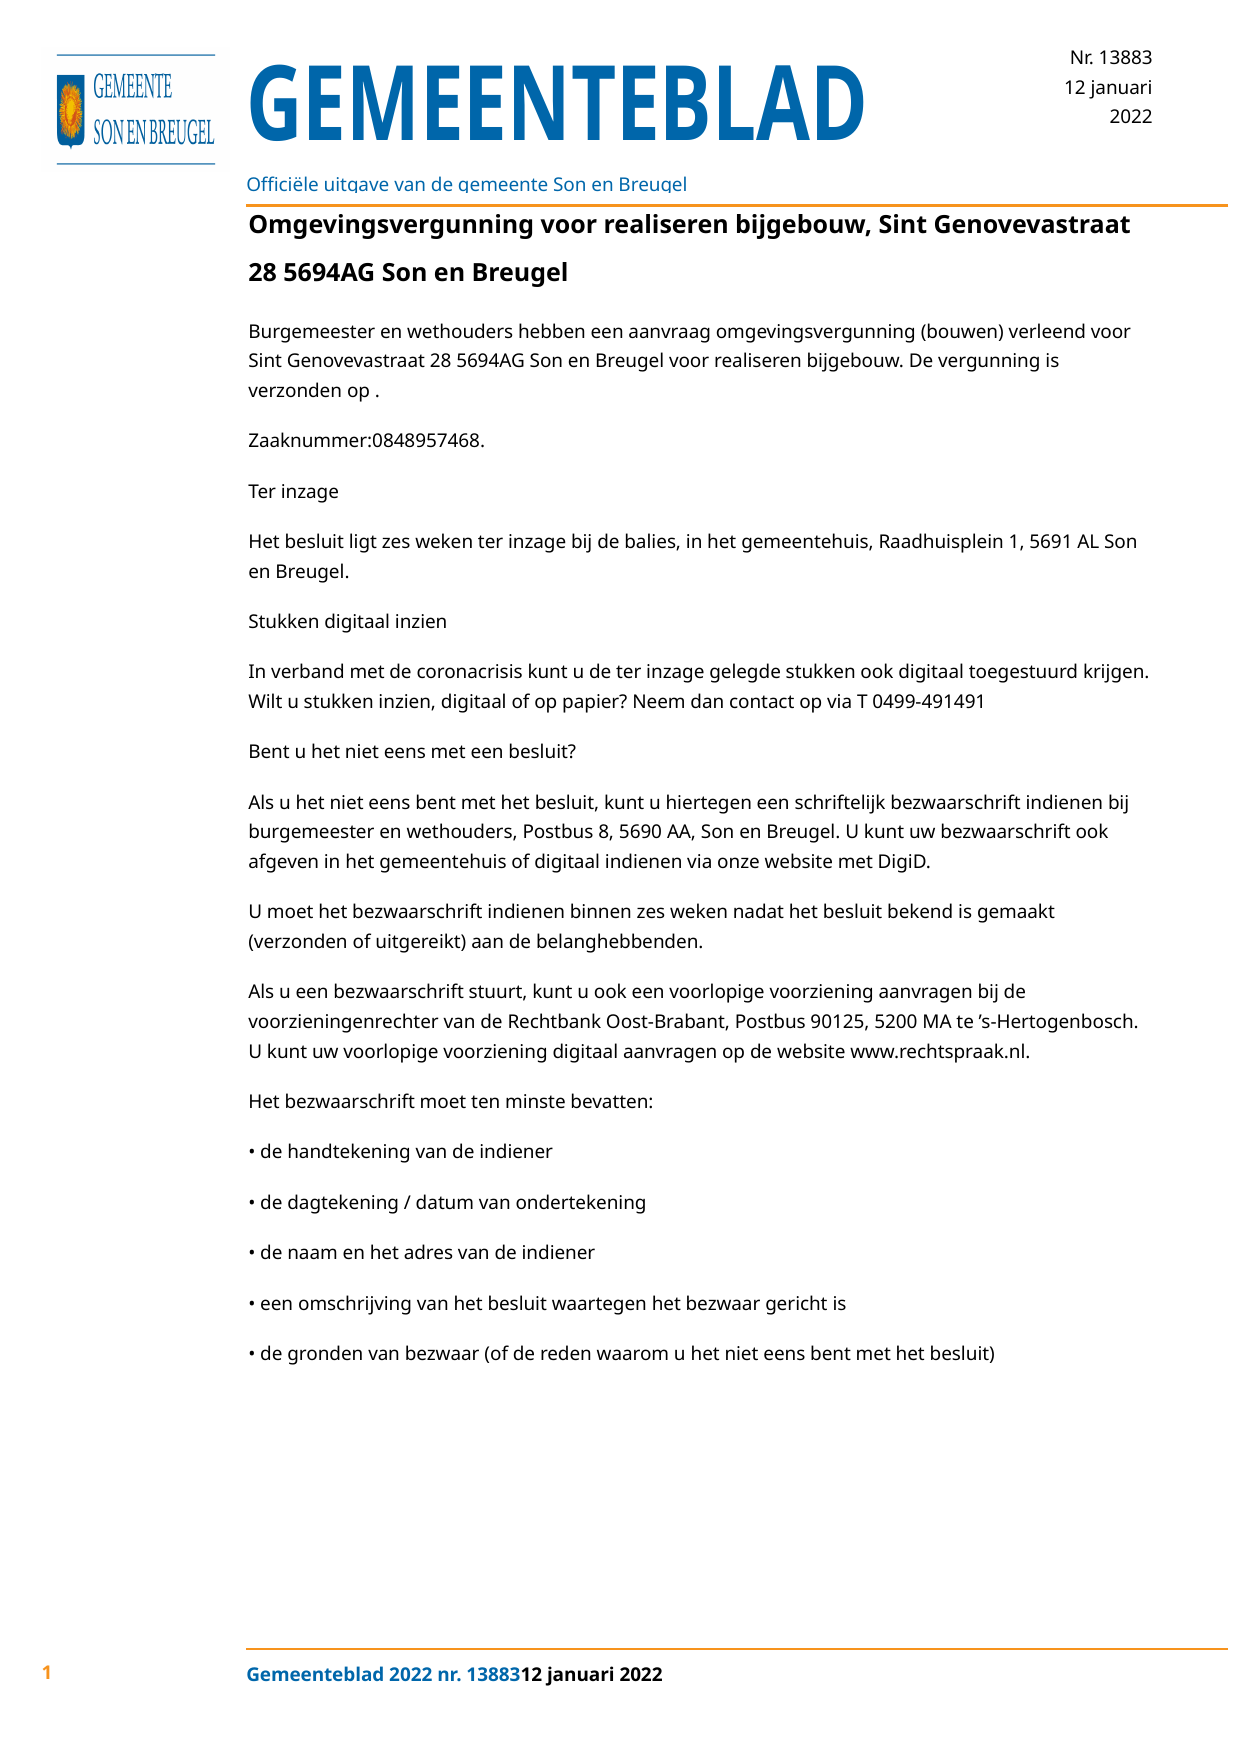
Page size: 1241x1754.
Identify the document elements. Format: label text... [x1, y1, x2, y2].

text Als u het niet eens bent met het besluit, kunt u hiertegen een schriftelijk bezwaarschrift indienen bij burgemeester en wethouders, Postbus 8, 5690 AA, Son en Breugel. U kunt uw bezwaarschrift ook afgeven in het gemeentehuis of digitaal indienen via onze website met DigiD. [248, 789, 1152, 874]
text Ter inzage [248, 478, 1152, 504]
text Burgemeester en wethouders hebben een aanvraag omgevingsvergunning (bouwen) verleend voor Sint Genovevastraat 28 5694AG Son en Breugel voor realiseren bijgebouw. De vergunning is verzonden op . [248, 318, 1152, 403]
text U moet het bezwaarschrift indienen binnen zes weken nadat het besluit bekend is gemaakt (verzonden of uitgereikt) aan de belanghebbenden. [248, 899, 1152, 954]
text Stukken digitaal inzien [248, 608, 1152, 634]
picture [41, 47, 231, 172]
text Het bezwaarschrift moet ten minste bevatten: [248, 1088, 1152, 1114]
text Bent u het niet eens met een besluit? [248, 739, 1152, 764]
text Als u een bezwaarschrift stuurt, kunt u ook een voorlopige voorziening aanvragen bij de voorzieningenrechter van de Rechtbank Oost-Brabant, Postbus 90125, 5200 MA te ’s-Hertogenbosch. U kunt uw voorlopige voorziening digitaal aanvragen op de website www.rechtspraak.nl. [248, 979, 1152, 1064]
text • de naam en het adres van de indiener [248, 1239, 1152, 1265]
text In verband met de coronacrisis kunt u de ter inzage gelegde stukken ook digitaal toegestuurd krijgen. Wilt u stukken inzien, digitaal of op papier? Neem dan contact op via T 0499-491491 [248, 659, 1152, 714]
text Het besluit ligt zes weken ter inzage bij de balies, in het gemeentehuis, Raadhuisplein 1, 5691 AL Son en Breugel. [248, 528, 1152, 584]
text Zaaknummer:0848957468. [248, 427, 1152, 453]
text • de handtekening van de indiener [248, 1139, 1152, 1164]
text • de dagtekening / datum van ondertekening [248, 1189, 1152, 1215]
text • de gronden van bezwaar (of de reden waarom u het niet eens bent met het besluit) [248, 1340, 1152, 1366]
text • een omschrijving van het besluit waartegen het bezwaar gericht is [248, 1290, 1152, 1316]
text Omgevingsvergunning voor realiseren bijgebouw, Sint Genovevastraat 28 5694AG Son en Breugel [248, 207, 1152, 288]
